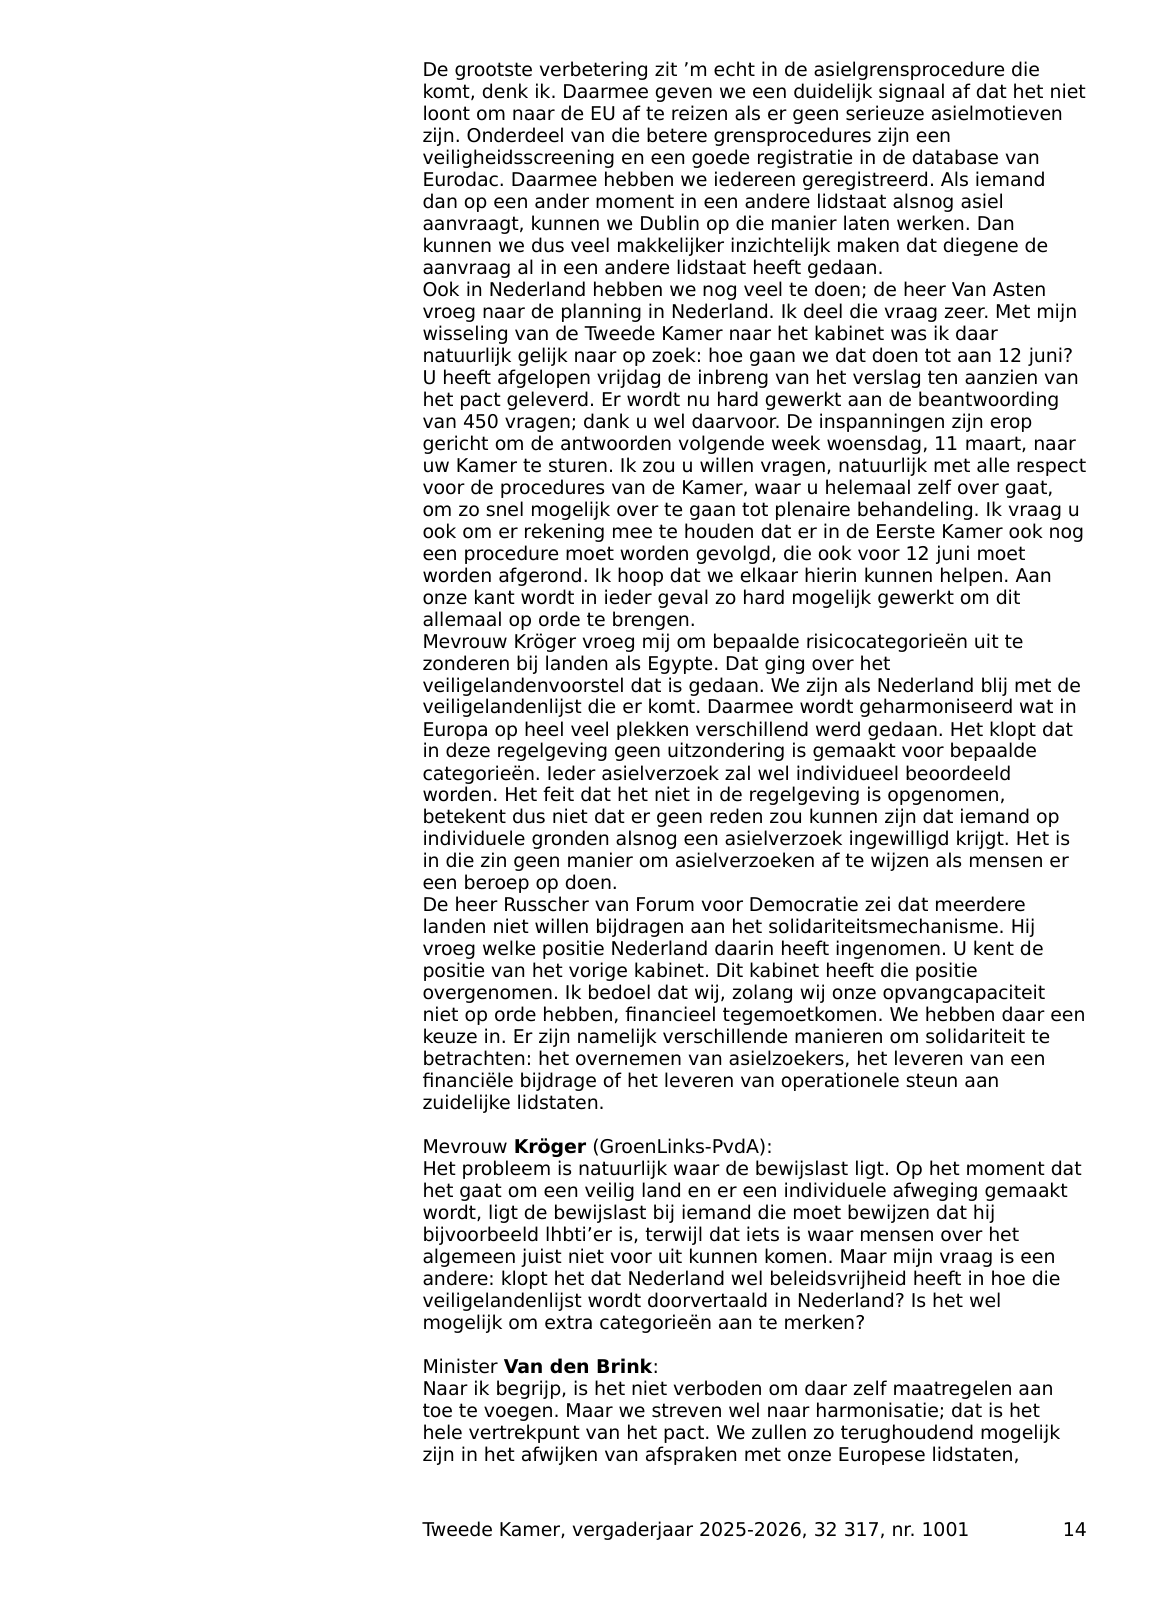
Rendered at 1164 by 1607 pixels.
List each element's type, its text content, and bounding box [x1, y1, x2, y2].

text Ook in Nederland hebben we nog veel te doen; de heer Van Asten vroeg naar de planning in Nederland. Ik deel die vraag zeer. Met mijn wisseling van de Tweede Kamer naar het kabinet was ik daar natuurlijk gelijk naar op zoek: hoe gaan we dat doen tot aan 12 juni? U heeft afgelopen vrijdag de inbreng van het verslag ten aanzien van het pact geleverd. Er wordt nu hard gewerkt aan de beantwoording van 450 vragen; dank u wel daarvoor. De inspanningen zijn erop gericht om de antwoorden volgende week woensdag, 11 maart, naar uw Kamer te sturen. Ik zou u willen vragen, natuurlijk met alle respect voor de procedures van de Kamer, waar u helemaal zelf over gaat, om zo snel mogelijk over te gaan tot plenaire behandeling. Ik vraag u ook om er rekening mee te houden dat er in de Eerste Kamer ook nog een procedure moet worden gevolgd, die ook voor 12 juni moet worden afgerond. Ik hoop dat we elkaar hierin kunnen helpen. Aan onze kant wordt in ieder geval zo hard mogelijk gewerkt om dit allemaal op orde te brengen. [422, 279, 1087, 631]
text De heer Russcher van Forum voor Democratie zei dat meerdere landen niet willen bijdragen aan het solidariteitsmechanisme. Hij vroeg welke positie Nederland daarin heeft ingenomen. U kent de positie van het vorige kabinet. Dit kabinet heeft die positie overgenomen. Ik bedoel dat wij, zolang wij onze opvangcapaciteit niet op orde hebben, financieel tegemoetkomen. We hebben daar een keuze in. Er zijn namelijk verschillende manieren om solidariteit te betrachten: het overnemen van asielzoekers, het leveren van een financiële bijdrage of het leveren van operationele steun aan zuidelijke lidstaten. [422, 894, 1087, 1114]
text Mevrouw Kröger (GroenLinks-PvdA): [422, 1136, 1087, 1158]
text Mevrouw Kröger vroeg mij om bepaalde risicocategorieën uit te zonderen bij landen als Egypte. Dat ging over het veiligelandenvoorstel dat is gedaan. We zijn als Nederland blij met de veiligelandenlijst die er komt. Daarmee wordt geharmoniseerd wat in Europa op heel veel plekken verschillend werd gedaan. Het klopt dat in deze regelgeving geen uitzondering is gemaakt voor bepaalde categorieën. Ieder asielverzoek zal wel individueel beoordeeld worden. Het feit dat het niet in de regelgeving is opgenomen, betekent dus niet dat er geen reden zou kunnen zijn dat iemand op individuele gronden alsnog een asielverzoek ingewilligd krijgt. Het is in die zin geen manier om asielverzoeken af te wijzen als mensen er een beroep op doen. [422, 631, 1087, 894]
text Naar ik begrijp, is het niet verboden om daar zelf maatregelen aan toe te voegen. Maar we streven wel naar harmonisatie; dat is het hele vertrekpunt van het pact. We zullen zo terughoudend mogelijk zijn in het afwijken van afspraken met onze Europese lidstaten, [422, 1378, 1087, 1466]
text Het probleem is natuurlijk waar de bewijslast ligt. Op het moment dat het gaat om een veilig land en er een individuele afweging gemaakt wordt, ligt de bewijslast bij iemand die moet bewijzen dat hij bijvoorbeeld lhbti’er is, terwijl dat iets is waar mensen over het algemeen juist niet voor uit kunnen komen. Maar mijn vraag is een andere: klopt het dat Nederland wel beleidsvrijheid heeft in hoe die veiligelandenlijst wordt doorvertaald in Nederland? Is het wel mogelijk om extra categorieën aan te merken? [422, 1158, 1087, 1334]
text Minister Van den Brink: [422, 1356, 1087, 1378]
text De grootste verbetering zit ’m echt in de asielgrensprocedure die komt, denk ik. Daarmee geven we een duidelijk signaal af dat het niet loont om naar de EU af te reizen als er geen serieuze asielmotieven zijn. Onderdeel van die betere grensprocedures zijn een veiligheidsscreening en een goede registratie in de database van Eurodac. Daarmee hebben we iedereen geregistreerd. Als iemand dan op een ander moment in een andere lidstaat alsnog asiel aanvraagt, kunnen we Dublin op die manier laten werken. Dan kunnen we dus veel makkelijker inzichtelijk maken dat diegene de aanvraag al in een andere lidstaat heeft gedaan. [422, 59, 1087, 279]
